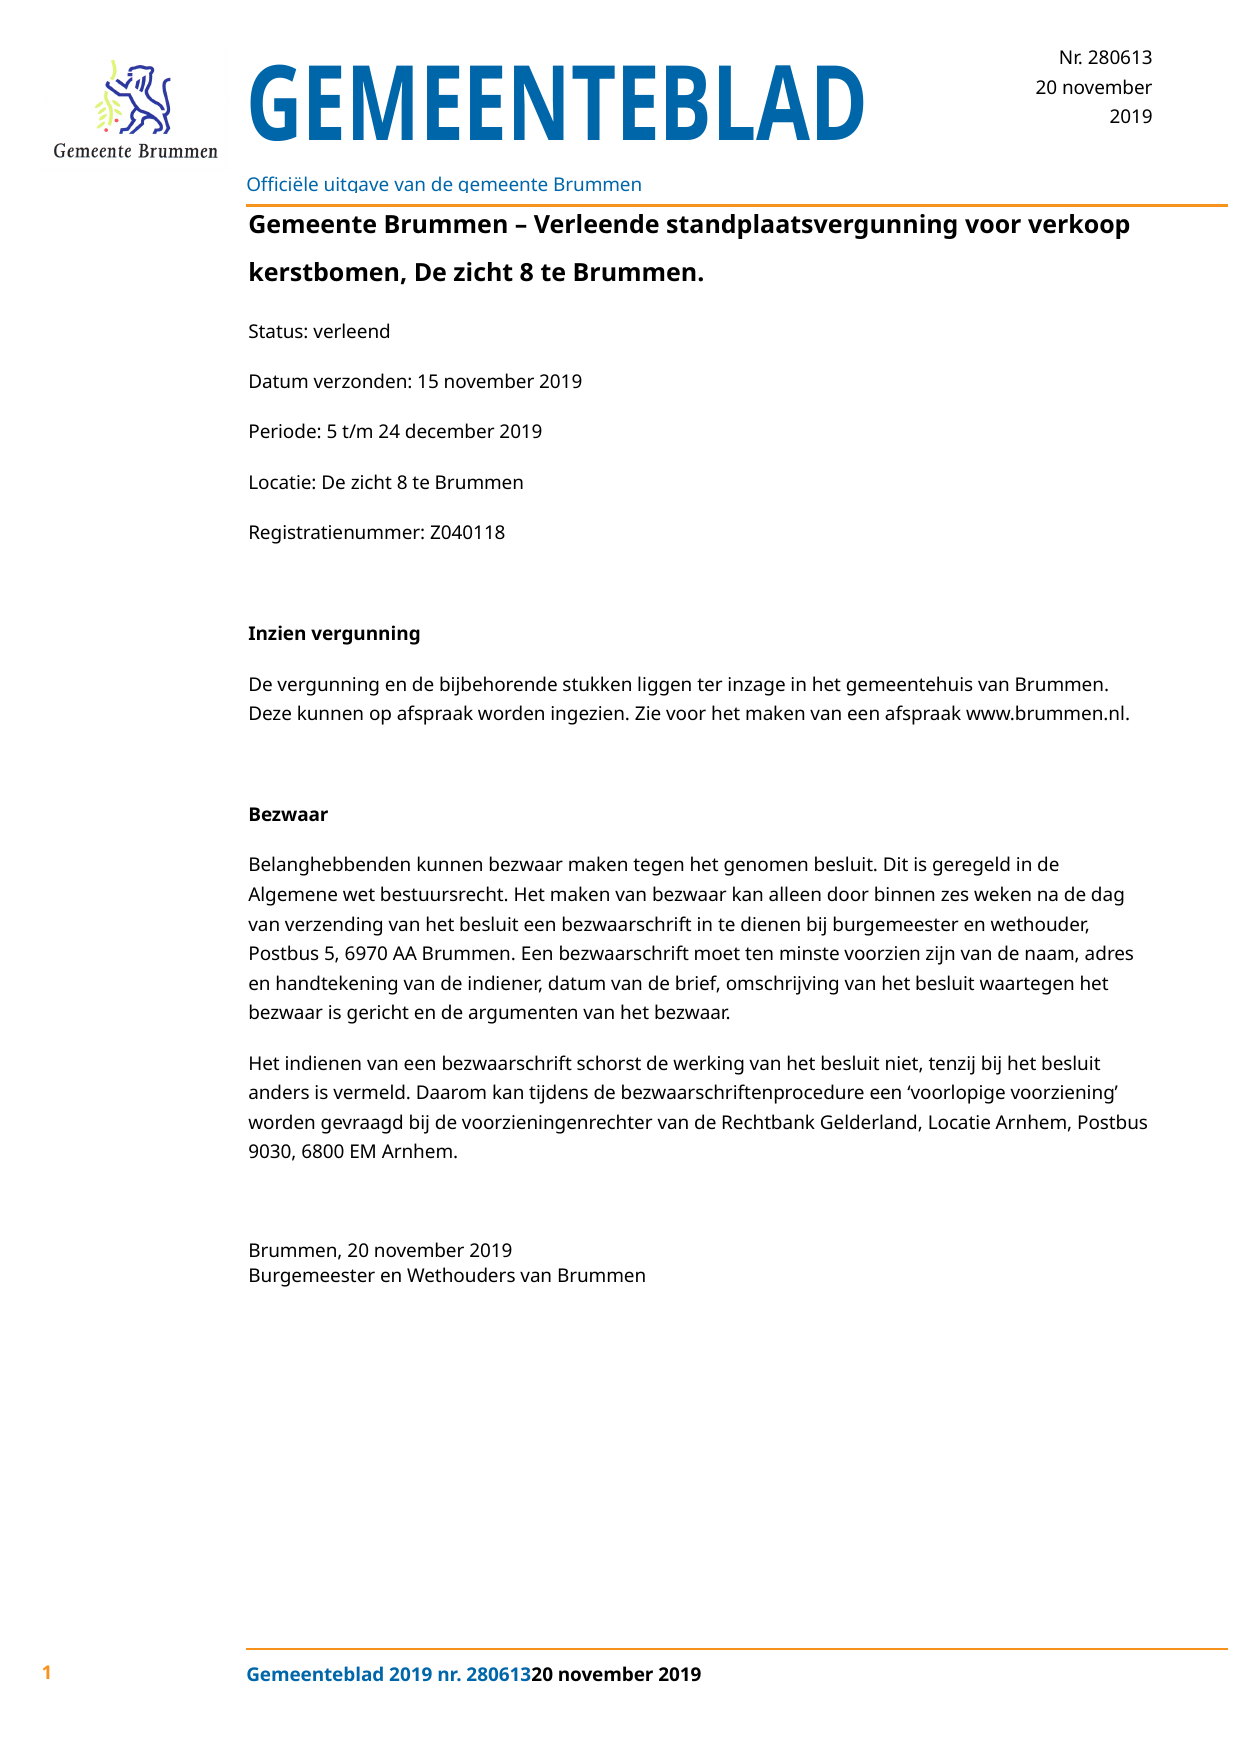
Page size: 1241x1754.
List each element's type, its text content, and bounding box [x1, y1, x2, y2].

text Locatie: De zicht 8 te Brummen [248, 469, 1152, 495]
text Registratienummer: Z040118 [248, 519, 1152, 545]
picture [41, 47, 231, 172]
text Belanghebbenden kunnen bezwaar maken tegen het genomen besluit. Dit is geregeld in de Algemene wet bestuursrecht. Het maken van bezwaar kan alleen door binnen zes weken na de dag van verzending van het besluit een bezwaarschrift in te dienen bij burgemeester en wethouder, Postbus 5, 6970 AA Brummen. Een bezwaarschrift moet ten minste voorzien zijn van de naam, adres en handtekening van de indiener, datum van de brief, omschrijving van het besluit waartegen het bezwaar is gericht en de argumenten van het bezwaar. [248, 852, 1152, 1025]
text Gemeente Brummen – Verleende standplaatsvergunning voor verkoop kerstbomen, De zicht 8 te Brummen. [248, 207, 1152, 288]
text De vergunning en de bijbehorende stukken liggen ter inzage in het gemeentehuis van Brummen. Deze kunnen op afspraak worden ingezien. Zie voor het maken van een afspraak www.brummen.nl. [248, 671, 1152, 726]
text Burgemeester en Wethouders van Brummen [248, 1263, 1152, 1288]
text Brummen, 20 november 2019 [248, 1237, 1152, 1263]
text Datum verzonden: 15 november 2019 [248, 368, 1152, 394]
text Bezwaar [248, 801, 1152, 827]
text Status: verleend [248, 318, 1152, 344]
text Periode: 5 t/m 24 december 2019 [248, 419, 1152, 444]
text Inzien vergunning [248, 620, 1152, 646]
text Het indienen van een bezwaarschrift schorst de werking van het besluit niet, tenzij bij het besluit anders is vermeld. Daarom kan tijdens de bezwaarschriftenprocedure een ‘voorlopige voorziening’ worden gevraagd bij de voorzieningenrechter van de Rechtbank Gelderland, Locatie Arnhem, Postbus 9030, 6800 EM Arnhem. [248, 1050, 1152, 1164]
